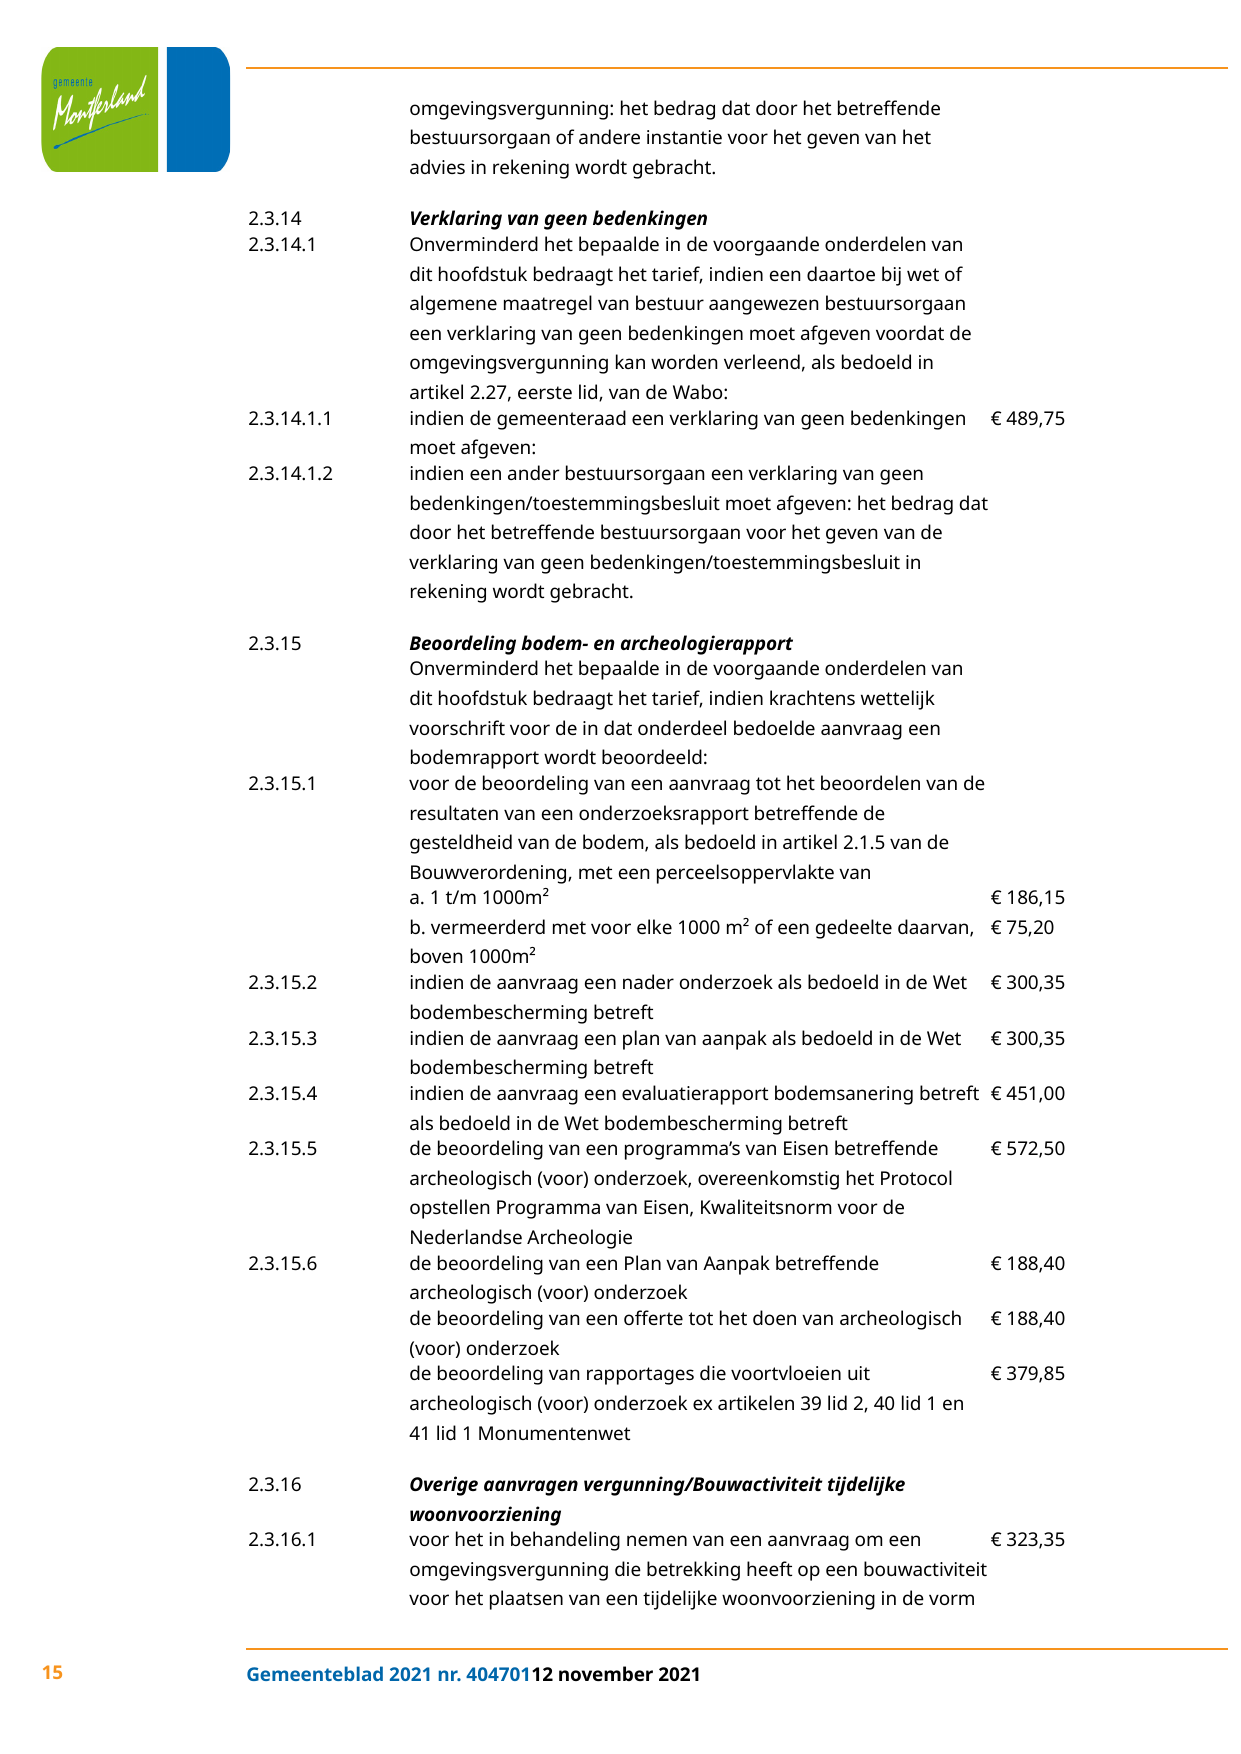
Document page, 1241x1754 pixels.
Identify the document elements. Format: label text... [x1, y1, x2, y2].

table_cell [248, 1361, 409, 1445]
table_cell € 188,40 [991, 1305, 1152, 1361]
table_cell 2.3.14 [248, 205, 409, 231]
table_cell [248, 180, 409, 205]
table_cell [991, 205, 1152, 231]
table_cell indien de aanvraag een nader onderzoek als bedoeld in de Wet bodembescherming betreft [409, 970, 991, 1025]
table_cell 2.3.15.3 [248, 1025, 409, 1080]
table_cell [991, 180, 1152, 205]
table_cell € 323,35 [991, 1526, 1152, 1611]
table_cell 2.3.14.1.2 [248, 460, 409, 604]
table_cell indien een ander bestuursorgaan een verklaring van geen bedenkingen/toestemmingsbesluit moet afgeven: het bedrag dat door het betreffende bestuursorgaan voor het geven van de verklaring van geen bedenkingen/toestemmingsbesluit in rekening wordt gebracht. [409, 460, 991, 604]
table_cell de beoordeling van een Plan van Aanpak betreffende archeologisch (voor) onderzoek [409, 1250, 991, 1305]
table_cell € 451,00 [991, 1080, 1152, 1135]
table_cell € 489,75 [991, 405, 1152, 460]
table_cell [409, 1445, 991, 1471]
table_cell [991, 1445, 1152, 1471]
table_cell [409, 180, 991, 205]
table_cell [248, 1445, 409, 1471]
table_cell 2.3.14.1 [248, 231, 409, 405]
table_cell [248, 885, 409, 969]
table_cell [248, 604, 409, 630]
table_cell indien de aanvraag een evaluatierapport bodemsanering betreft als bedoeld in de Wet bodembescherming betreft [409, 1080, 991, 1135]
table_cell de beoordeling van een programma’s van Eisen betreffende archeologisch (voor) onderzoek, overeenkomstig het Protocol opstellen Programma van Eisen, Kwaliteitsnorm voor de Nederlandse Archeologie [409, 1135, 991, 1250]
table_cell [409, 604, 991, 630]
table_cell € 379,85 [991, 1361, 1152, 1445]
table_cell omgevingsvergunning: het bedrag dat door het betreffende bestuursorgaan of andere instantie voor het geven van het advies in rekening wordt gebracht. [409, 95, 991, 180]
table_cell [991, 1471, 1152, 1526]
table_cell Verklaring van geen bedenkingen [409, 205, 991, 231]
table_cell € 572,50 [991, 1135, 1152, 1250]
table_cell 2.3.16 [248, 1471, 409, 1526]
table_cell Beoordeling bodem- en archeologierapport [409, 630, 991, 656]
table_cell € 300,35 [991, 1025, 1152, 1080]
table_cell Onverminderd het bepaalde in de voorgaande onderdelen van dit hoofdstuk bedraagt het tarief, indien een daartoe bij wet of algemene maatregel van bestuur aangewezen bestuursorgaan een verklaring van geen bedenkingen moet afgeven voordat de omgevingsvergunning kan worden verleend, als bedoeld in artikel 2.27, eerste lid, van de Wabo: [409, 231, 991, 405]
table_cell [248, 656, 409, 770]
table_cell de beoordeling van een offerte tot het doen van archeologisch (voor) onderzoek [409, 1305, 991, 1361]
table_cell Onverminderd het bepaalde in de voorgaande onderdelen van dit hoofdstuk bedraagt het tarief, indien krachtens wettelijk voorschrift voor de in dat onderdeel bedoelde aanvraag een bodemrapport wordt beoordeeld: [409, 656, 991, 770]
table_cell [991, 630, 1152, 656]
table_cell [991, 231, 1152, 405]
table_cell 2.3.15.2 [248, 970, 409, 1025]
table_cell 2.3.14.1.1 [248, 405, 409, 460]
table_cell [248, 1305, 409, 1361]
table_cell € 188,40 [991, 1250, 1152, 1305]
table_cell 2.3.15.6 [248, 1250, 409, 1305]
picture [41, 47, 231, 172]
table_cell 2.3.15.4 [248, 1080, 409, 1135]
table_cell [991, 656, 1152, 770]
table_cell [248, 95, 409, 180]
table_cell de beoordeling van rapportages die voortvloeien uit archeologisch (voor) onderzoek ex artikelen 39 lid 2, 40 lid 1 en 41 lid 1 Monumentenwet [409, 1361, 991, 1445]
table_cell 2.3.15.1 [248, 770, 409, 884]
table_cell [991, 460, 1152, 604]
table_cell Overige aanvragen vergunning/Bouwactiviteit tijdelijke woonvoorziening [409, 1471, 991, 1526]
table_cell indien de aanvraag een plan van aanpak als bedoeld in de Wet bodembescherming betreft [409, 1025, 991, 1080]
table_cell 2.3.16.1 [248, 1526, 409, 1611]
table_cell 2.3.15 [248, 630, 409, 656]
table_cell € 186,15 € 75,20 [991, 885, 1152, 969]
table_cell voor de beoordeling van een aanvraag tot het beoordelen van de resultaten van een onderzoeksrapport betreffende de gesteldheid van de bodem, als bedoeld in artikel 2.1.5 van de Bouwverordening, met een perceelsoppervlakte van [409, 770, 991, 884]
table_cell € 300,35 [991, 970, 1152, 1025]
table_cell [991, 95, 1152, 180]
table_cell [991, 770, 1152, 884]
table_cell a. 1 t/m 1000m² b. vermeerderd met voor elke 1000 m² of een gedeelte daarvan, boven 1000m² [409, 885, 991, 969]
table_cell voor het in behandeling nemen van een aanvraag om een omgevingsvergunning die betrekking heeft op een bouwactiviteit voor het plaatsen van een tijdelijke woonvoorziening in de vorm [409, 1526, 991, 1611]
table_cell indien de gemeenteraad een verklaring van geen bedenkingen moet afgeven: [409, 405, 991, 460]
table_cell 2.3.15.5 [248, 1135, 409, 1250]
